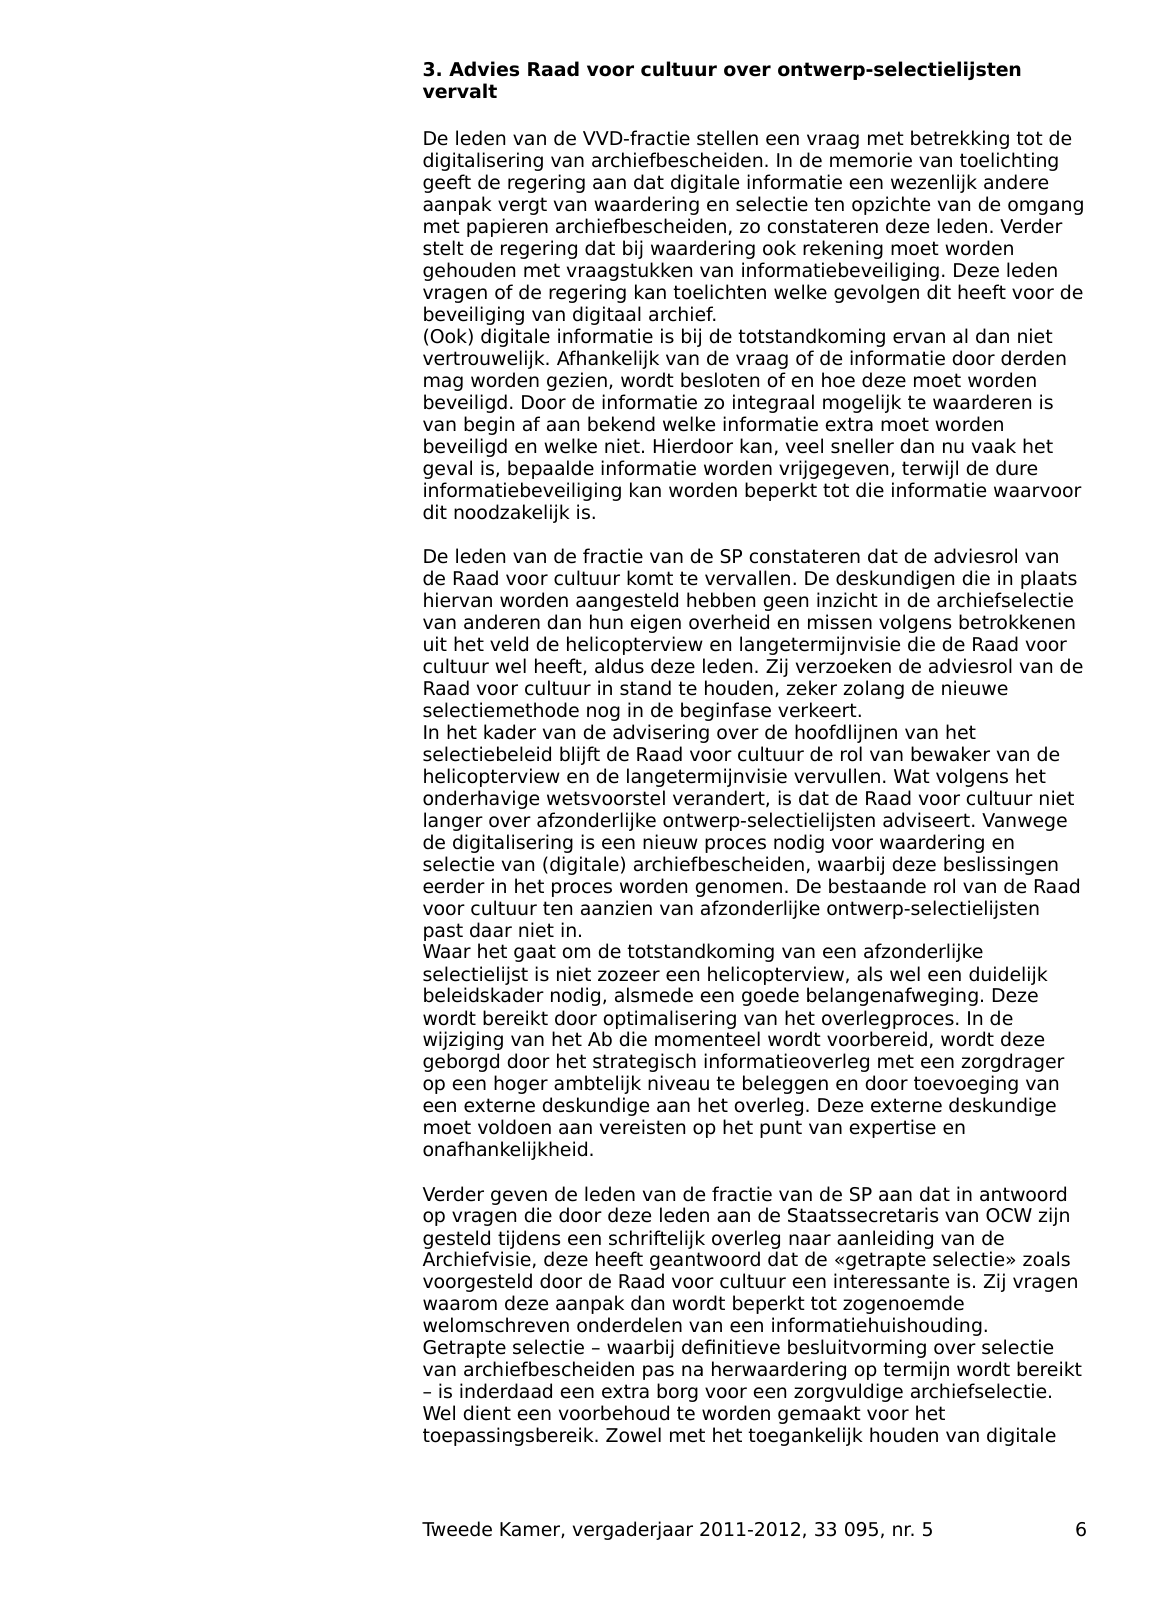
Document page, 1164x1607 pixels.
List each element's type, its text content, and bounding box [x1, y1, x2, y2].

text Waar het gaat om de totstandkoming van een afzonderlijke selectielijst is niet zozeer een helicopterview, als wel een duidelijk beleidskader nodig, alsmede een goede belangenafweging. Deze wordt bereikt door optimalisering van het overlegproces. In de wijziging van het Ab die momenteel wordt voorbereid, wordt deze geborgd door het strategisch informatieoverleg met een zorgdrager op een hoger ambtelijk niveau te beleggen en door toevoeging van een externe deskundige aan het overleg. Deze externe deskundige moet voldoen aan vereisten op het punt van expertise en onafhankelijkheid. [422, 941, 1087, 1161]
text (Ook) digitale informatie is bij de totstandkoming ervan al dan niet vertrouwelijk. Afhankelijk van de vraag of de informatie door derden mag worden gezien, wordt besloten of en hoe deze moet worden beveiligd. Door de informatie zo integraal mogelijk te waarderen is van begin af aan bekend welke informatie extra moet worden beveiligd en welke niet. Hierdoor kan, veel sneller dan nu vaak het geval is, bepaalde informatie worden vrijgegeven, terwijl de dure informatiebeveiliging kan worden beperkt tot die informatie waarvoor dit noodzakelijk is. [422, 326, 1087, 524]
text Verder geven de leden van de fractie van de SP aan dat in antwoord op vragen die door deze leden aan de Staatssecretaris van OCW zijn gesteld tijdens een schriftelijk overleg naar aanleiding van de Archiefvisie, deze heeft geantwoord dat de «getrapte selectie» zoals voorgesteld door de Raad voor cultuur een interessante is. Zij vragen waarom deze aanpak dan wordt beperkt tot zogenoemde welomschreven onderdelen van een informatiehuishouding. [422, 1183, 1087, 1337]
text De leden van de VVD-fractie stellen een vraag met betrekking tot de digitalisering van archiefbescheiden. In de memorie van toelichting geeft de regering aan dat digitale informatie een wezenlijk andere aanpak vergt van waardering en selectie ten opzichte van de omgang met papieren archiefbescheiden, zo constateren deze leden. Verder stelt de regering dat bij waardering ook rekening moet worden gehouden met vraagstukken van informatiebeveiliging. Deze leden vragen of de regering kan toelichten welke gevolgen dit heeft voor de beveiliging van digitaal archief. [422, 128, 1087, 326]
subtitle 3. Advies Raad voor cultuur over ontwerp-selectielijsten vervalt [422, 59, 1087, 103]
text De leden van de fractie van de SP constateren dat de adviesrol van de Raad voor cultuur komt te vervallen. De deskundigen die in plaats hiervan worden aangesteld hebben geen inzicht in de archiefselectie van anderen dan hun eigen overheid en missen volgens betrokkenen uit het veld de helicopterview en langetermijnvisie die de Raad voor cultuur wel heeft, aldus deze leden. Zij verzoeken de adviesrol van de Raad voor cultuur in stand te houden, zeker zolang de nieuwe selectiemethode nog in de beginfase verkeert. [422, 546, 1087, 722]
text In het kader van de advisering over de hoofdlijnen van het selectiebeleid blijft de Raad voor cultuur de rol van bewaker van de helicopterview en de langetermijnvisie vervullen. Wat volgens het onderhavige wetsvoorstel verandert, is dat de Raad voor cultuur niet langer over afzonderlijke ontwerp-selectielijsten adviseert. Vanwege de digitalisering is een nieuw proces nodig voor waardering en selectie van (digitale) archiefbescheiden, waarbij deze beslissingen eerder in het proces worden genomen. De bestaande rol van de Raad voor cultuur ten aanzien van afzonderlijke ontwerp-selectielijsten past daar niet in. [422, 722, 1087, 941]
text Getrapte selectie – waarbij definitieve besluitvorming over selectie van archiefbescheiden pas na herwaardering op termijn wordt bereikt – is inderdaad een extra borg voor een zorgvuldige archiefselectie. Wel dient een voorbehoud te worden gemaakt voor het toepassingsbereik. Zowel met het toegankelijk houden van digitale [422, 1337, 1087, 1447]
